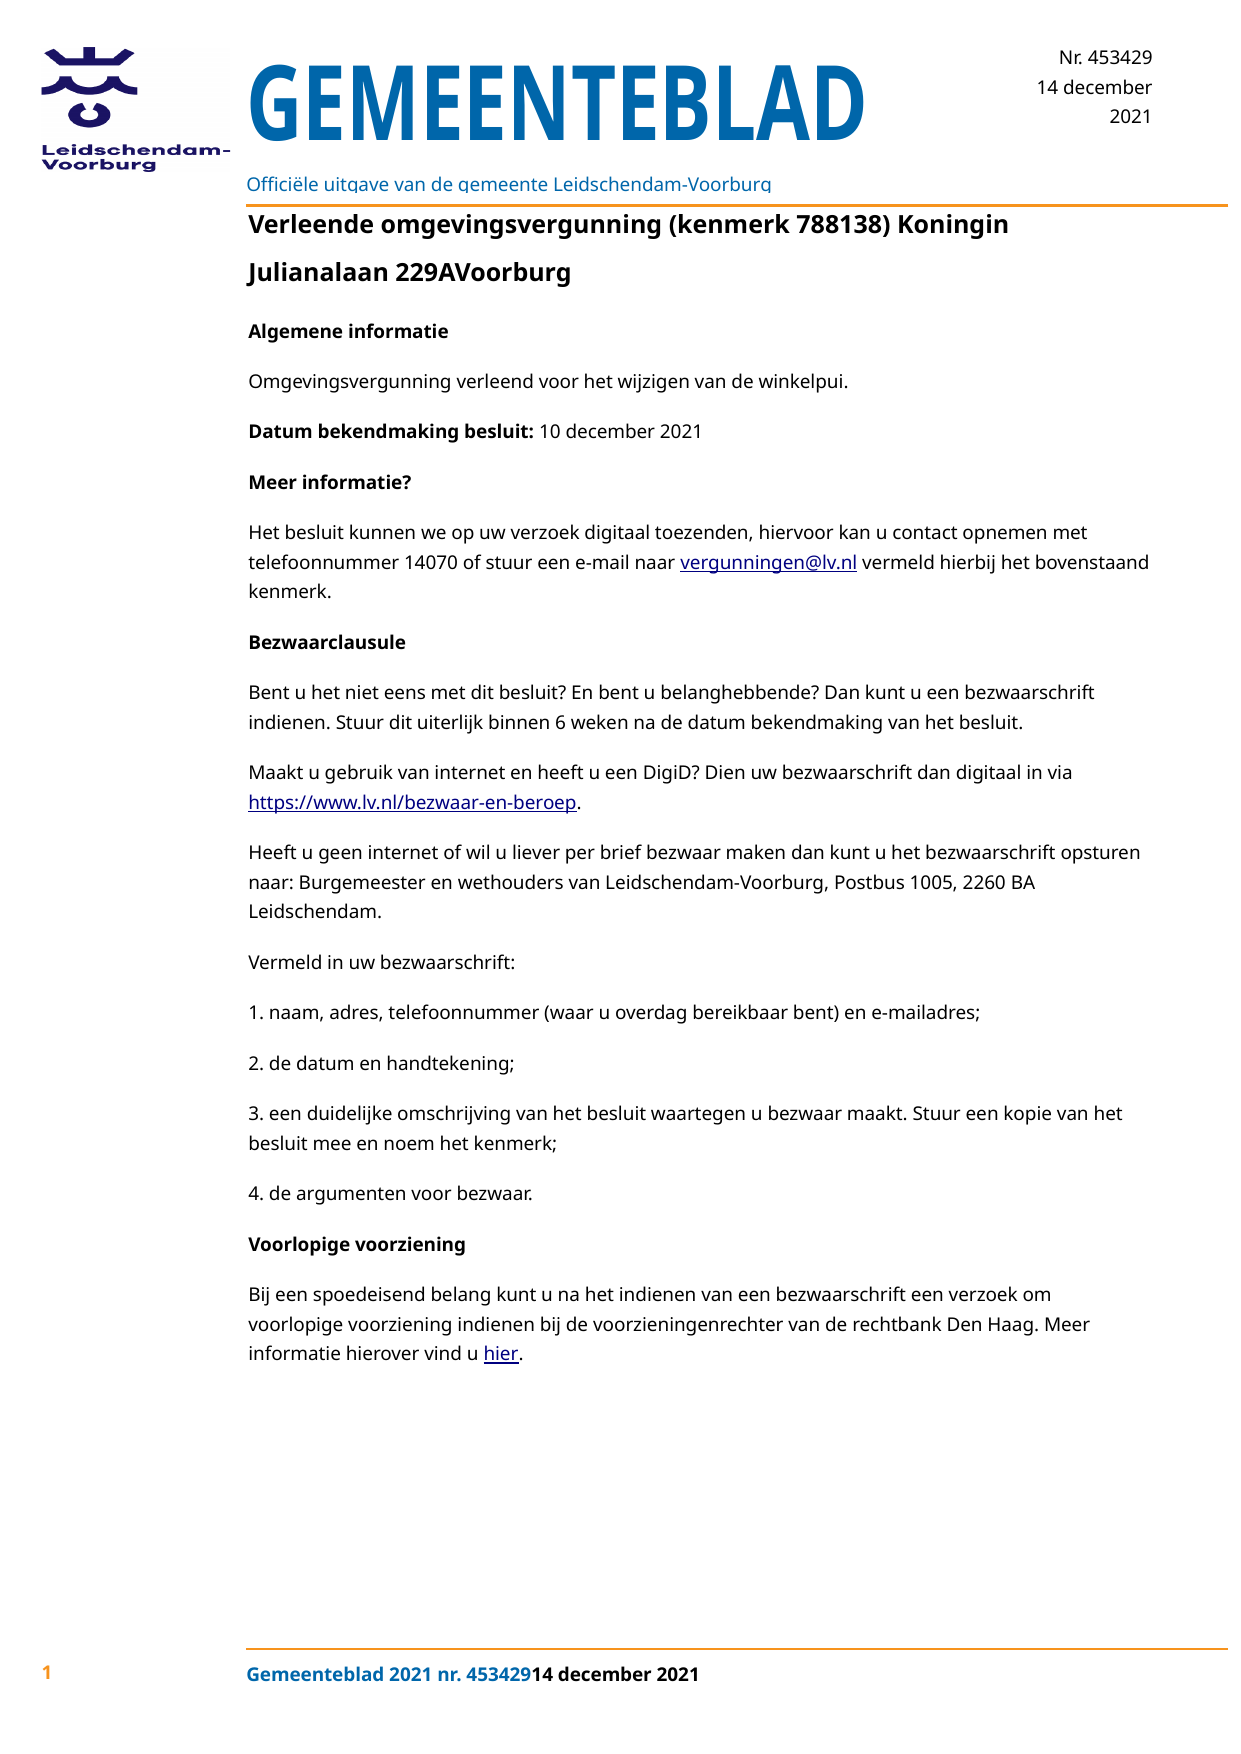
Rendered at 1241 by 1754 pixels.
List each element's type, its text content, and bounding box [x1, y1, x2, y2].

picture [41, 47, 231, 172]
text Omgevingsvergunning verleend voor het wijzigen van de winkelpui. [248, 368, 1152, 394]
text Heeft u geen internet of wil u liever per brief bezwaar maken dan kunt u het bezwaarschrift opsturen naar: Burgemeester en wethouders van Leidschendam-Voorburg, Postbus 1005, 2260 BA Leidschendam. [248, 839, 1152, 924]
text 2. de datum en handtekening; [248, 1050, 1152, 1076]
text Maakt u gebruik van internet en heeft u een DigiD? Dien uw bezwaarschrift dan digitaal in via https://www.lv.nl/bezwaar-en-beroep. [248, 759, 1152, 815]
text Bent u het niet eens met dit besluit? En bent u belanghebbende? Dan kunt u een bezwaarschrift indienen. Stuur dit uiterlijk binnen 6 weken na de datum bekendmaking van het besluit. [248, 679, 1152, 735]
text 4. de argumenten voor bezwaar. [248, 1180, 1152, 1206]
text Algemene informatie [248, 318, 1152, 344]
text Vermeld in uw bezwaarschrift: [248, 949, 1152, 975]
text Bezwaarclausule [248, 629, 1152, 655]
text 1. naam, adres, telefoonnummer (waar u overdag bereikbaar bent) en e-mailadres; [248, 999, 1152, 1025]
text Meer informatie? [248, 469, 1152, 495]
text Bij een spoedeisend belang kunt u na het indienen van een bezwaarschrift een verzoek om voorlopige voorziening indienen bij de voorzieningenrechter van de rechtbank Den Haag. Meer informatie hierover vind u hier. [248, 1281, 1152, 1366]
text Datum bekendmaking besluit: 10 december 2021 [248, 419, 1152, 444]
text Verleende omgevingsvergunning (kenmerk 788138) Koningin Julianalaan 229AVoorburg [248, 207, 1152, 288]
text 3. een duidelijke omschrijving van het besluit waartegen u bezwaar maakt. Stuur een kopie van het besluit mee en noem het kenmerk; [248, 1100, 1152, 1156]
text Voorlopige voorziening [248, 1231, 1152, 1257]
text Het besluit kunnen we op uw verzoek digitaal toezenden, hiervoor kan u contact opnemen met telefoonnummer 14070 of stuur een e-mail naar vergunningen@lv.nl vermeld hierbij het bovenstaand kenmerk. [248, 519, 1152, 604]
